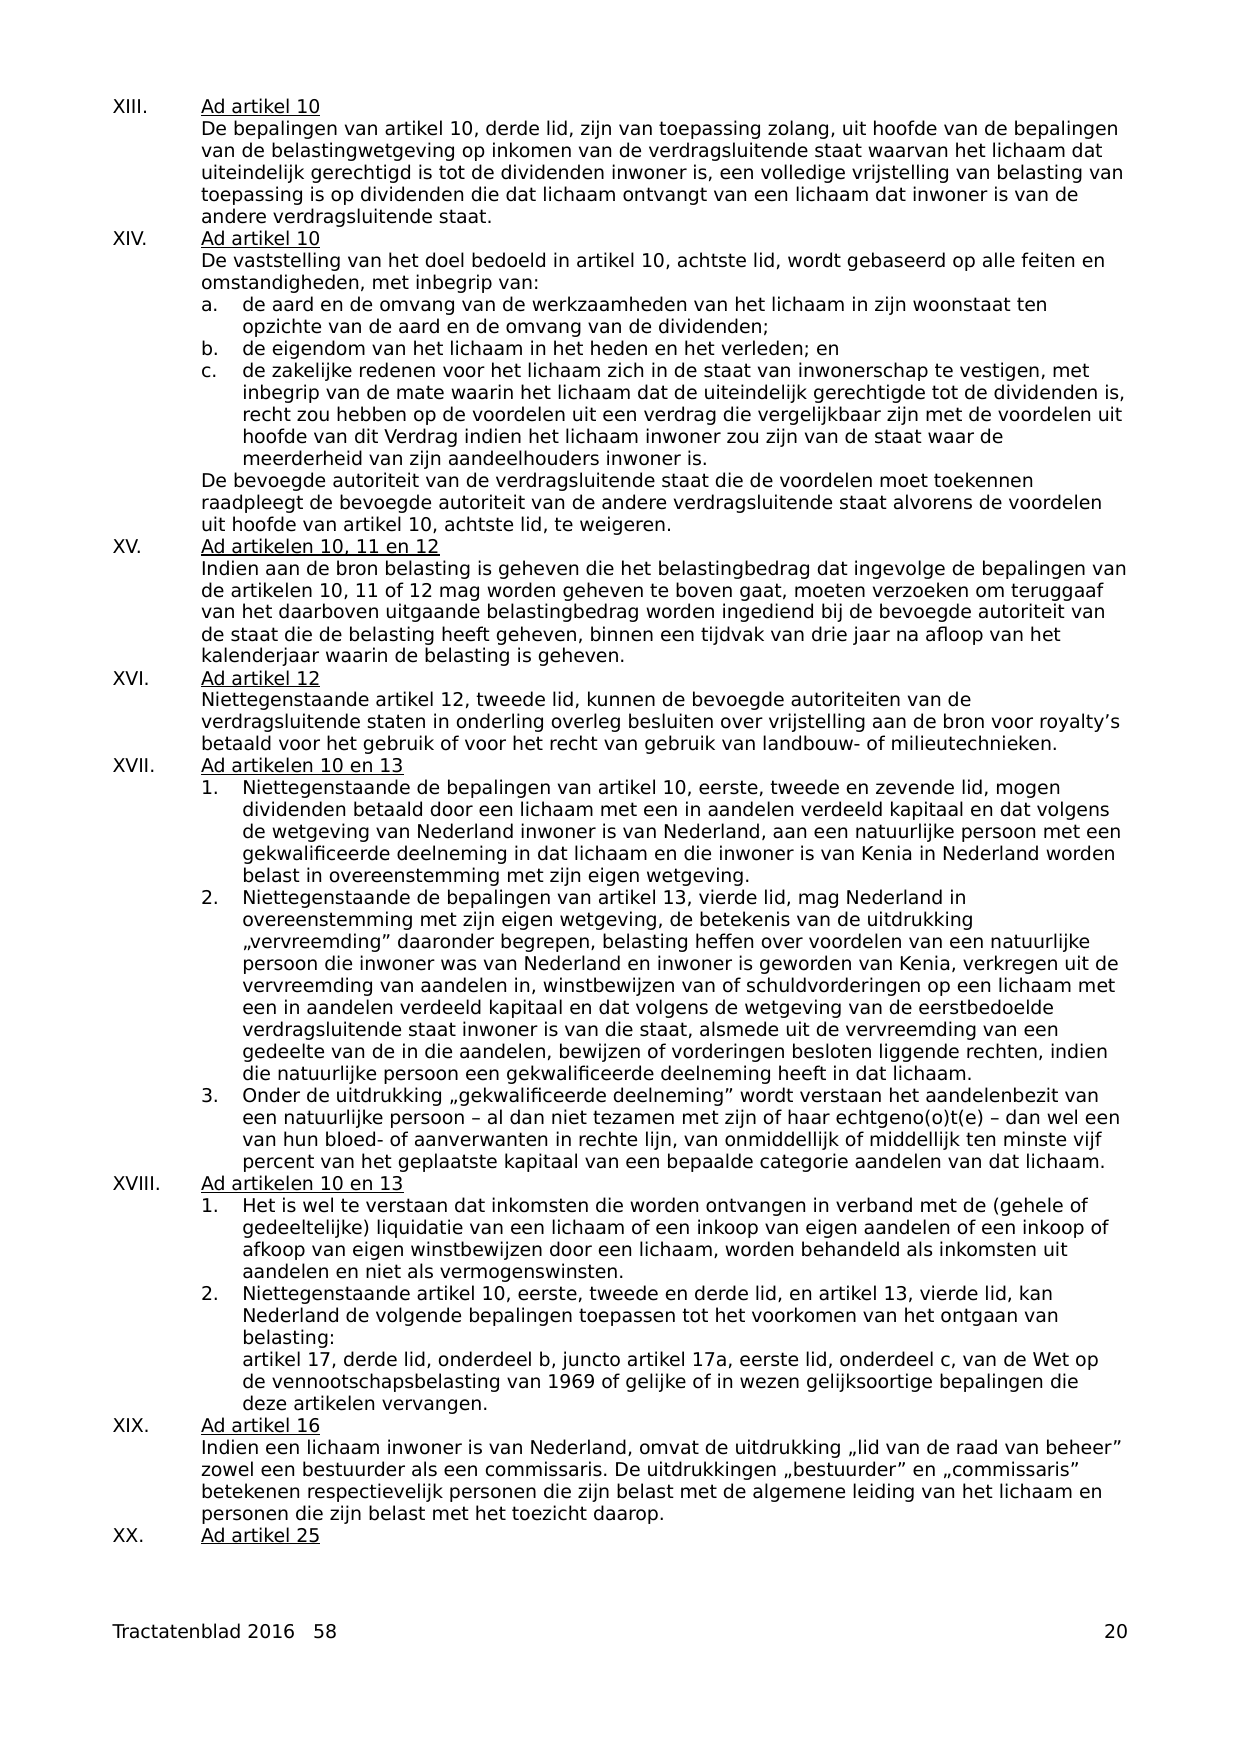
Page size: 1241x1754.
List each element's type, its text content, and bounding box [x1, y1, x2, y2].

text Indien aan de bron belasting is geheven die het belastingbedrag dat ingevolge de bepalingen van de artikelen 10, 11 of 12 mag worden geheven te boven gaat, moeten verzoeken om teruggaaf van het daarboven uitgaande belastingbedrag worden ingediend bij de bevoegde autoriteit van de staat die de belasting heeft geheven, binnen een tijdvak van drie jaar na afloop van het kalenderjaar waarin de belasting is geheven. [201, 557, 1128, 667]
text XVIII. Ad artikelen 10 en 13 [112, 1173, 1128, 1195]
text XVI. Ad artikel 12 [112, 667, 1128, 689]
text artikel 17, derde lid, onderdeel b, juncto artikel 17a, eerste lid, onderdeel c, van de Wet op de vennootschapsbelasting van 1969 of gelijke of in wezen gelijksoortige bepalingen die deze artikelen vervangen. [242, 1349, 1128, 1415]
text XX. Ad artikel 25 [112, 1524, 1128, 1547]
text XVII. Ad artikelen 10 en 13 [112, 755, 1128, 777]
text 1. Het is wel te verstaan dat inkomsten die worden ontvangen in verband met de (gehele of gedeeltelijke) liquidatie van een lichaam of een inkoop van eigen aandelen of een inkoop of afkoop van eigen winstbewijzen door een lichaam, worden behandeld als inkomsten uit aandelen en niet als vermogenswinsten. [201, 1195, 1128, 1283]
text De vaststelling van het doel bedoeld in artikel 10, achtste lid, wordt gebaseerd op alle feiten en omstandigheden, met inbegrip van: [201, 250, 1128, 294]
text De bepalingen van artikel 10, derde lid, zijn van toepassing zolang, uit hoofde van de bepalingen van de belastingwetgeving op inkomen van de verdragsluitende staat waarvan het lichaam dat uiteindelijk gerechtigd is tot de dividenden inwoner is, een volledige vrijstelling van belasting van toepassing is op dividenden die dat lichaam ontvangt van een lichaam dat inwoner is van de andere verdragsluitende staat. [201, 118, 1128, 228]
text 3. Onder de uitdrukking „gekwalificeerde deelneming” wordt verstaan het aandelenbezit van een natuurlijke persoon – al dan niet tezamen met zijn of haar echtgeno(o)t(e) – dan wel een van hun bloed- of aanverwanten in rechte lijn, van onmiddellijk of middellijk ten minste vijf percent van het geplaatste kapitaal van een bepaalde categorie aandelen van dat lichaam. [201, 1085, 1128, 1173]
text 1. Niettegenstaande de bepalingen van artikel 10, eerste, tweede en zevende lid, mogen dividenden betaald door een lichaam met een in aandelen verdeeld kapitaal en dat volgens de wetgeving van Nederland inwoner is van Nederland, aan een natuurlijke persoon met een gekwalificeerde deelneming in dat lichaam en die inwoner is van Kenia in Nederland worden belast in overeenstemming met zijn eigen wetgeving. [201, 777, 1128, 887]
text b. de eigendom van het lichaam in het heden en het verleden; en [201, 338, 1128, 360]
text 2. Niettegenstaande de bepalingen van artikel 13, vierde lid, mag Nederland in overeenstemming met zijn eigen wetgeving, de betekenis van de uitdrukking „vervreemding” daaronder begrepen, belasting heffen over voordelen van een natuurlijke persoon die inwoner was van Nederland en inwoner is geworden van Kenia, verkregen uit de vervreemding van aandelen in, winstbewijzen van of schuldvorderingen op een lichaam met een in aandelen verdeeld kapitaal en dat volgens de wetgeving van de eerstbedoelde verdragsluitende staat inwoner is van die staat, alsmede uit de vervreemding van een gedeelte van de in die aandelen, bewijzen of vorderingen besloten liggende rechten, indien die natuurlijke persoon een gekwalificeerde deelneming heeft in dat lichaam. [201, 887, 1128, 1085]
text XIX. Ad artikel 16 [112, 1415, 1128, 1437]
text c. de zakelijke redenen voor het lichaam zich in de staat van inwonerschap te vestigen, met inbegrip van de mate waarin het lichaam dat de uiteindelijk gerechtigde tot de dividenden is, recht zou hebben op de voordelen uit een verdrag die vergelijkbaar zijn met de voordelen uit hoofde van dit Verdrag indien het lichaam inwoner zou zijn van de staat waar de meerderheid van zijn aandeelhouders inwoner is. [201, 360, 1128, 469]
text XIII. Ad artikel 10 [112, 96, 1128, 118]
text XIV. Ad artikel 10 [112, 228, 1128, 250]
text Indien een lichaam inwoner is van Nederland, omvat de uitdrukking „lid van de raad van beheer” zowel een bestuurder als een commissaris. De uitdrukkingen „bestuurder” en „commissaris” betekenen respectievelijk personen die zijn belast met de algemene leiding van het lichaam en personen die zijn belast met het toezicht daarop. [201, 1437, 1128, 1524]
text 2. Niettegenstaande artikel 10, eerste, tweede en derde lid, en artikel 13, vierde lid, kan Nederland de volgende bepalingen toepassen tot het voorkomen van het ontgaan van belasting: [201, 1283, 1128, 1349]
text XV. Ad artikelen 10, 11 en 12 [112, 536, 1128, 557]
text De bevoegde autoriteit van de verdragsluitende staat die de voordelen moet toekennen raadpleegt de bevoegde autoriteit van de andere verdragsluitende staat alvorens de voordelen uit hoofde van artikel 10, achtste lid, te weigeren. [201, 469, 1128, 536]
text a. de aard en de omvang van de werkzaamheden van het lichaam in zijn woonstaat ten opzichte van de aard en de omvang van de dividenden; [201, 294, 1128, 338]
text Niettegenstaande artikel 12, tweede lid, kunnen de bevoegde autoriteiten van de verdragsluitende staten in onderling overleg besluiten over vrijstelling aan de bron voor royalty’s betaald voor het gebruik of voor het recht van gebruik van landbouw- of milieutechnieken. [201, 689, 1128, 755]
